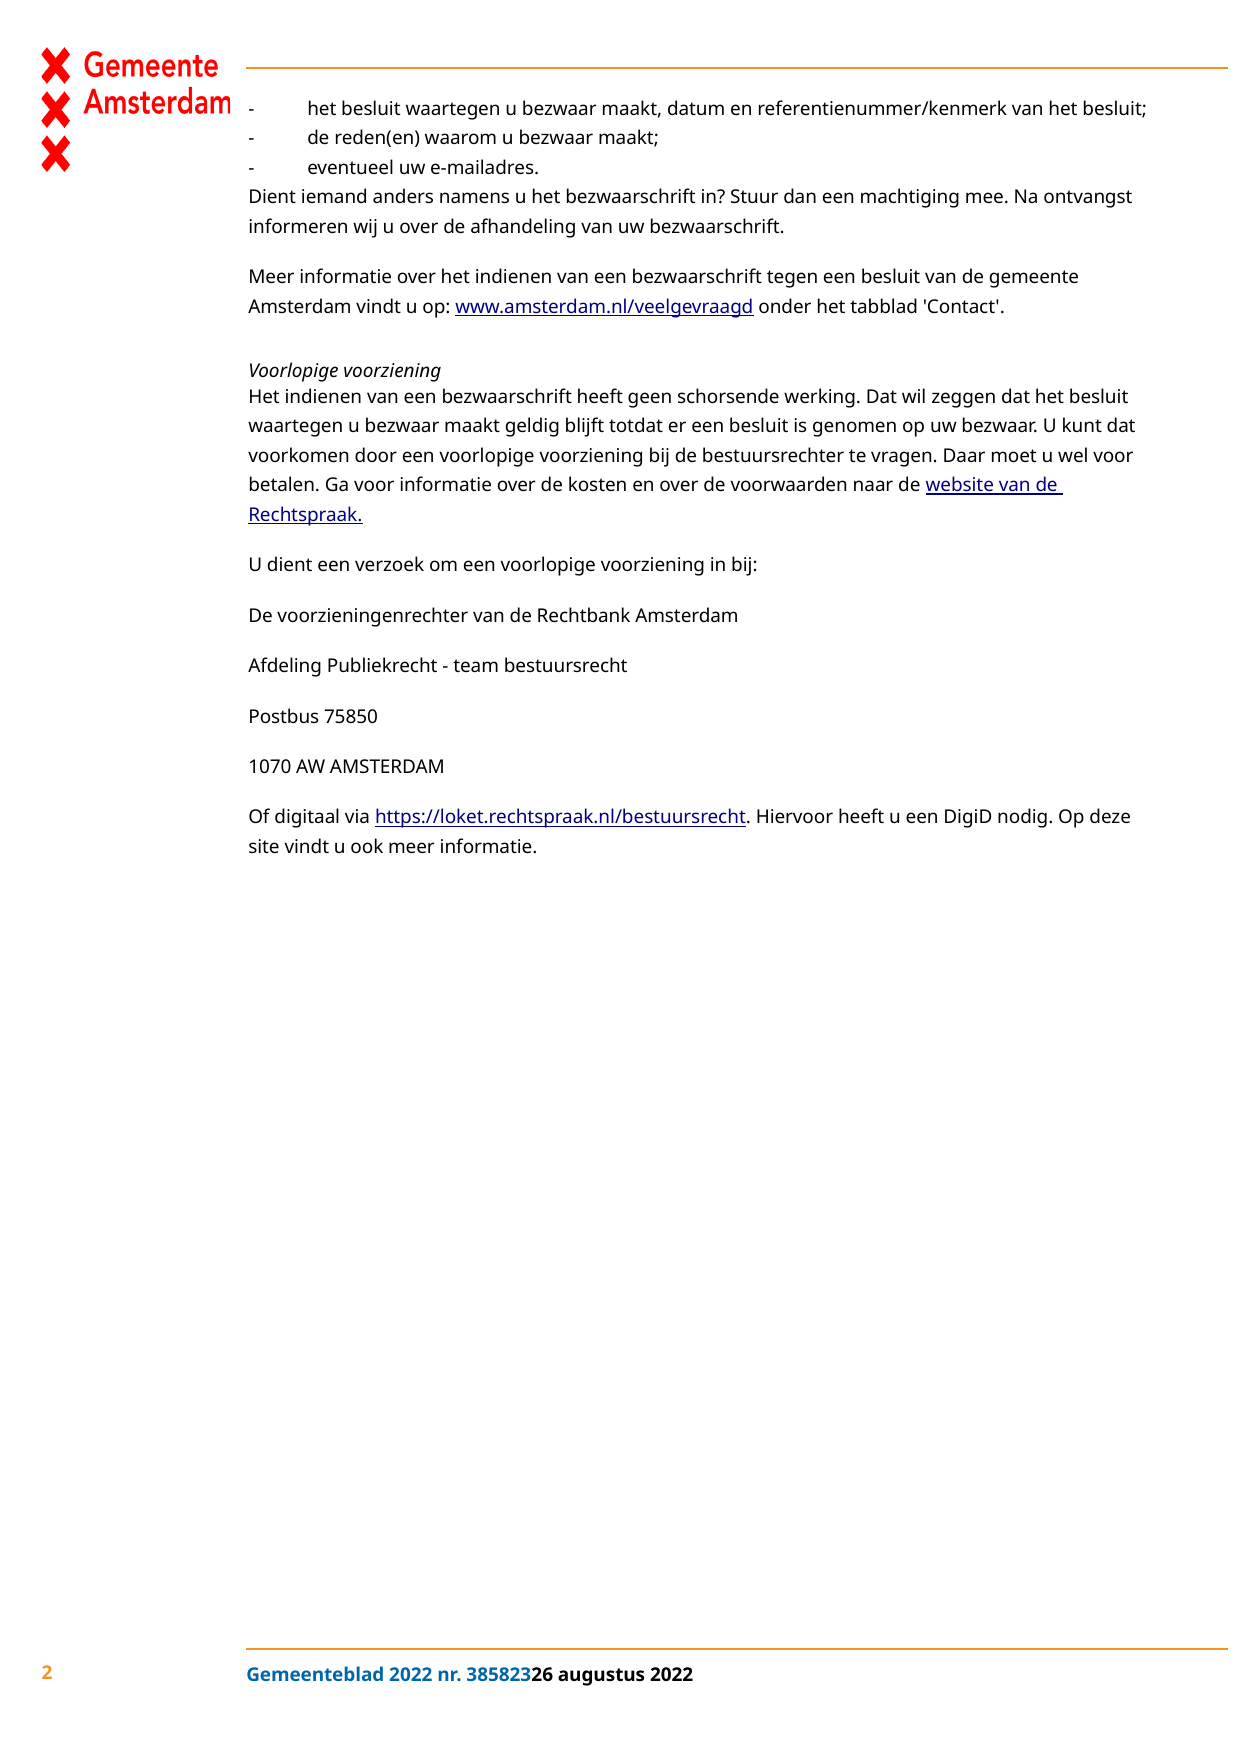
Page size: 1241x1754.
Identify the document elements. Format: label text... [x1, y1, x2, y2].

text 1070 AW AMSTERDAM [248, 753, 1152, 779]
list de reden(en) waarom u bezwaar maakt; [248, 124, 1152, 150]
text Dient iemand anders namens u het bezwaarschrift in? Stuur dan een machtiging mee. Na ontvangst informeren wij u over de afhandeling van uw bezwaarschrift. [248, 183, 1152, 239]
text Het indienen van een bezwaarschrift heeft geen schorsende werking. Dat wil zeggen dat het besluit waartegen u bezwaar maakt geldig blijft totdat er een besluit is genomen op uw bezwaar. U kunt dat voorkomen door een voorlopige voorziening bij de bestuursrechter te vragen. Daar moet u wel voor betalen. Ga voor informatie over de kosten en over de voorwaarden naar de website van de Rechtspraak. [248, 383, 1152, 527]
text Postbus 75850 [248, 703, 1152, 728]
text Of digitaal via https://loket.rechtspraak.nl/bestuursrecht. Hiervoor heeft u een DigiD nodig. Op deze site vindt u ook meer informatie. [248, 804, 1152, 859]
text Meer informatie over het indienen van een bezwaarschrift tegen een besluit van de gemeente Amsterdam vindt u op: www.amsterdam.nl/veelgevraagd onder het tabblad 'Contact'. [248, 263, 1152, 319]
text Afdeling Publiekrecht - team bestuursrecht [248, 652, 1152, 678]
list het besluit waartegen u bezwaar maakt, datum en referentienummer/kenmerk van het besluit; [248, 95, 1152, 121]
picture [41, 47, 231, 172]
text De voorzieningenrechter van de Rechtbank Amsterdam [248, 602, 1152, 628]
text U dient een verzoek om een voorlopige voorziening in bij: [248, 552, 1152, 577]
list eventueel uw e-mailadres. [248, 154, 1152, 180]
text Voorlopige voorziening [248, 357, 1152, 383]
